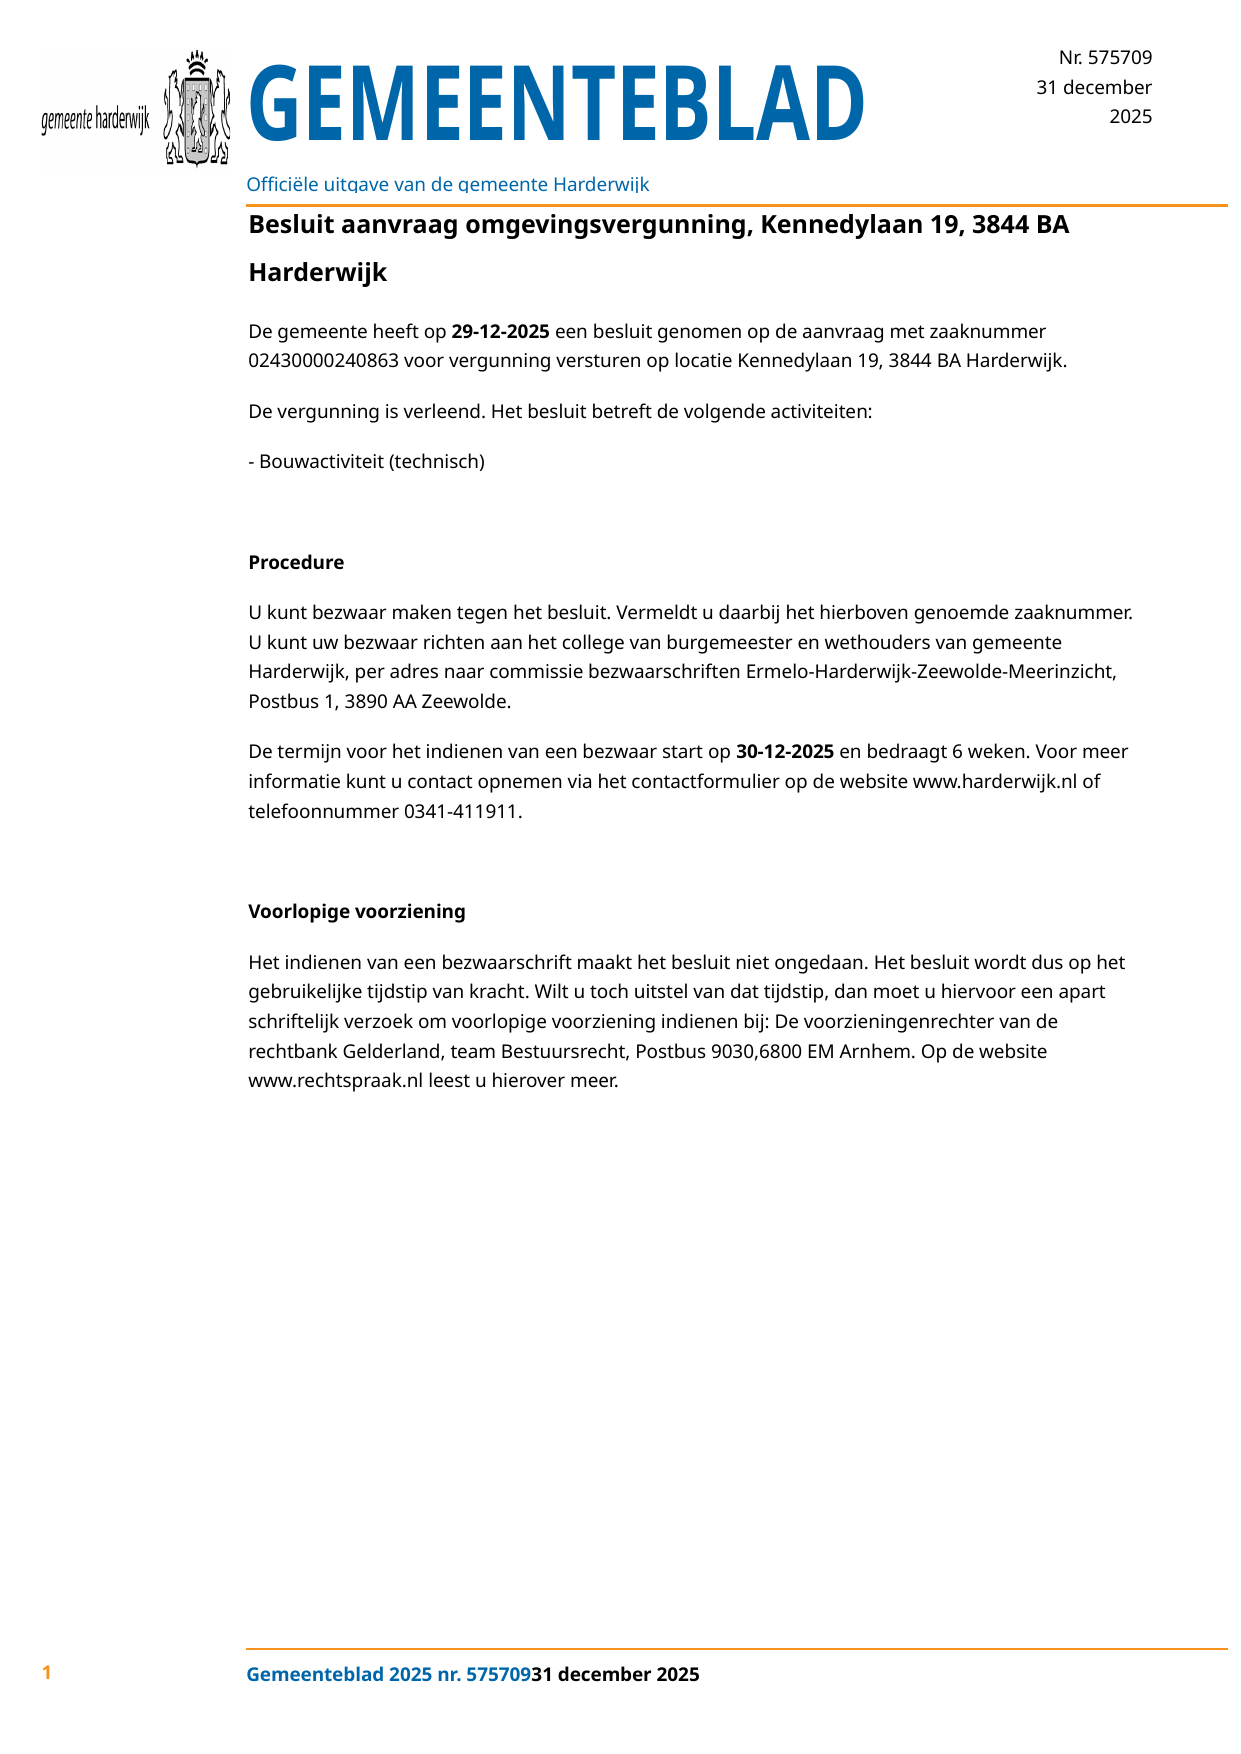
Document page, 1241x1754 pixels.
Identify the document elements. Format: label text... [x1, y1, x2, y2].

text U kunt bezwaar maken tegen het besluit. Vermeldt u daarbij het hierboven genoemde zaaknummer. U kunt uw bezwaar richten aan het college van burgemeester en wethouders van gemeente Harderwijk, per adres naar commissie bezwaarschriften Ermelo-Harderwijk-Zeewolde-Meerinzicht, Postbus 1, 3890 AA Zeewolde. [248, 599, 1152, 714]
text - Bouwactiviteit (technisch) [248, 448, 1152, 474]
text Het indienen van een bezwaarschrift maakt het besluit niet ongedaan. Het besluit wordt dus op het gebruikelijke tijdstip van kracht. Wilt u toch uitstel van dat tijdstip, dan moet u hiervoor een apart schriftelijk verzoek om voorlopige voorziening indienen bij: De voorzieningenrechter van de rechtbank Gelderland, team Bestuursrecht, Postbus 9030,6800 EM Arnhem. Op de website www.rechtspraak.nl leest u hierover meer. [248, 949, 1152, 1093]
text Procedure [248, 549, 1152, 575]
picture [41, 47, 231, 172]
text De vergunning is verleend. Het besluit betreft de volgende activiteiten: [248, 398, 1152, 424]
text Voorlopige voorziening [248, 899, 1152, 924]
text De gemeente heeft op 29-12-2025 een besluit genomen op de aanvraag met zaaknummer 02430000240863 voor vergunning versturen op locatie Kennedylaan 19, 3844 BA Harderwijk. [248, 318, 1152, 373]
text De termijn voor het indienen van een bezwaar start op 30-12-2025 en bedraagt 6 weken. Voor meer informatie kunt u contact opnemen via het contactformulier op de website www.harderwijk.nl of telefoonnummer 0341-411911. [248, 739, 1152, 824]
text Besluit aanvraag omgevingsvergunning, Kennedylaan 19, 3844 BA Harderwijk [248, 207, 1152, 288]
